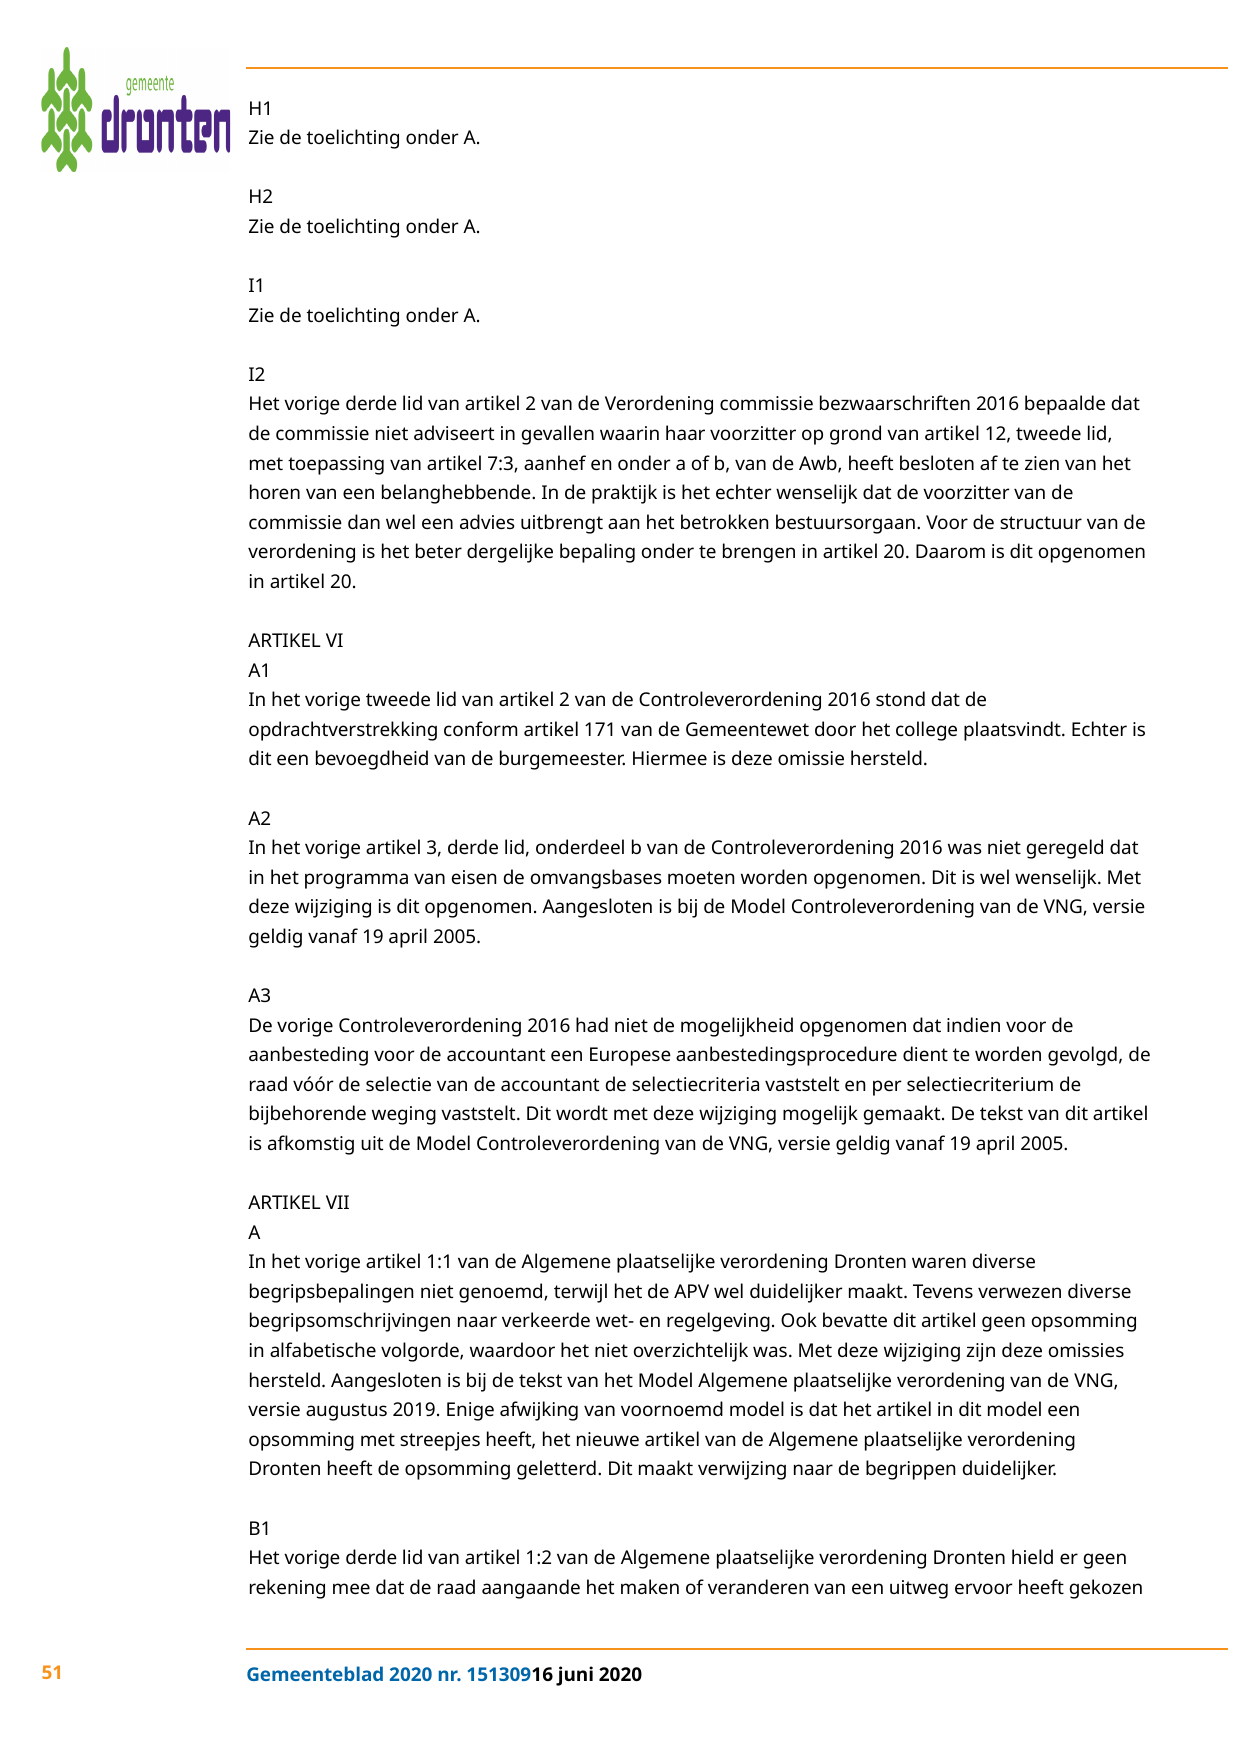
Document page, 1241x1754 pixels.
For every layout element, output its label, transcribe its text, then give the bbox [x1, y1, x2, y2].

text A3 [248, 982, 1152, 1008]
text I1 [248, 272, 1152, 298]
text ARTIKEL VII [248, 1189, 1152, 1215]
text A [248, 1219, 1152, 1245]
text Zie de toelichting onder A. [248, 302, 1152, 328]
text Zie de toelichting onder A. [248, 124, 1152, 150]
text A2 [248, 805, 1152, 831]
text H2 [248, 183, 1152, 209]
text H1 [248, 95, 1152, 121]
text In het vorige tweede lid van artikel 2 van de Controleverordening 2016 stond dat de opdrachtverstrekking conform artikel 171 van de Gemeentewet door het college plaatsvindt. Echter is dit een bevoegdheid van de burgemeester. Hiermee is deze omissie hersteld. [248, 686, 1152, 771]
text A1 [248, 657, 1152, 683]
text In het vorige artikel 1:1 van de Algemene plaatselijke verordening Dronten waren diverse begripsbepalingen niet genoemd, terwijl het de APV wel duidelijker maakt. Tevens verwezen diverse begripsomschrijvingen naar verkeerde wet- en regelgeving. Ook bevatte dit artikel geen opsomming in alfabetische volgorde, waardoor het niet overzichtelijk was. Met deze wijziging zijn deze omissies hersteld. Aangesloten is bij de tekst van het Model Algemene plaatselijke verordening van de VNG, versie augustus 2019. Enige afwijking van voornoemd model is dat het artikel in dit model een opsomming met streepjes heeft, het nieuwe artikel van de Algemene plaatselijke verordening Dronten heeft de opsomming geletterd. Dit maakt verwijzing naar de begrippen duidelijker. [248, 1248, 1152, 1481]
picture [41, 47, 231, 172]
text ARTIKEL VI [248, 627, 1152, 653]
text In het vorige artikel 3, derde lid, onderdeel b van de Controleverordening 2016 was niet geregeld dat in het programma van eisen de omvangsbases moeten worden opgenomen. Dit is wel wenselijk. Met deze wijziging is dit opgenomen. Aangesloten is bij de Model Controleverordening van de VNG, versie geldig vanaf 19 april 2005. [248, 834, 1152, 949]
text B1 [248, 1515, 1152, 1541]
text De vorige Controleverordening 2016 had niet de mogelijkheid opgenomen dat indien voor de aanbesteding voor de accountant een Europese aanbestedingsprocedure dient te worden gevolgd, de raad vóór de selectie van de accountant de selectiecriteria vaststelt en per selectiecriterium de bijbehorende weging vaststelt. Dit wordt met deze wijziging mogelijk gemaakt. De tekst van dit artikel is afkomstig uit de Model Controleverordening van de VNG, versie geldig vanaf 19 april 2005. [248, 1012, 1152, 1156]
text I2 [248, 361, 1152, 387]
text Het vorige derde lid van artikel 1:2 van de Algemene plaatselijke verordening Dronten hield er geen rekening mee dat de raad aangaande het maken of veranderen van een uitweg ervoor heeft gekozen [248, 1544, 1152, 1600]
text Het vorige derde lid van artikel 2 van de Verordening commissie bezwaarschriften 2016 bepaalde dat de commissie niet adviseert in gevallen waarin haar voorzitter op grond van artikel 12, tweede lid, met toepassing van artikel 7:3, aanhef en onder a of b, van de Awb, heeft besloten af te zien van het horen van een belanghebbende. In de praktijk is het echter wenselijk dat de voorzitter van de commissie dan wel een advies uitbrengt aan het betrokken bestuursorgaan. Voor de structuur van de verordening is het beter dergelijke bepaling onder te brengen in artikel 20. Daarom is dit opgenomen in artikel 20. [248, 391, 1152, 594]
text Zie de toelichting onder A. [248, 213, 1152, 239]
